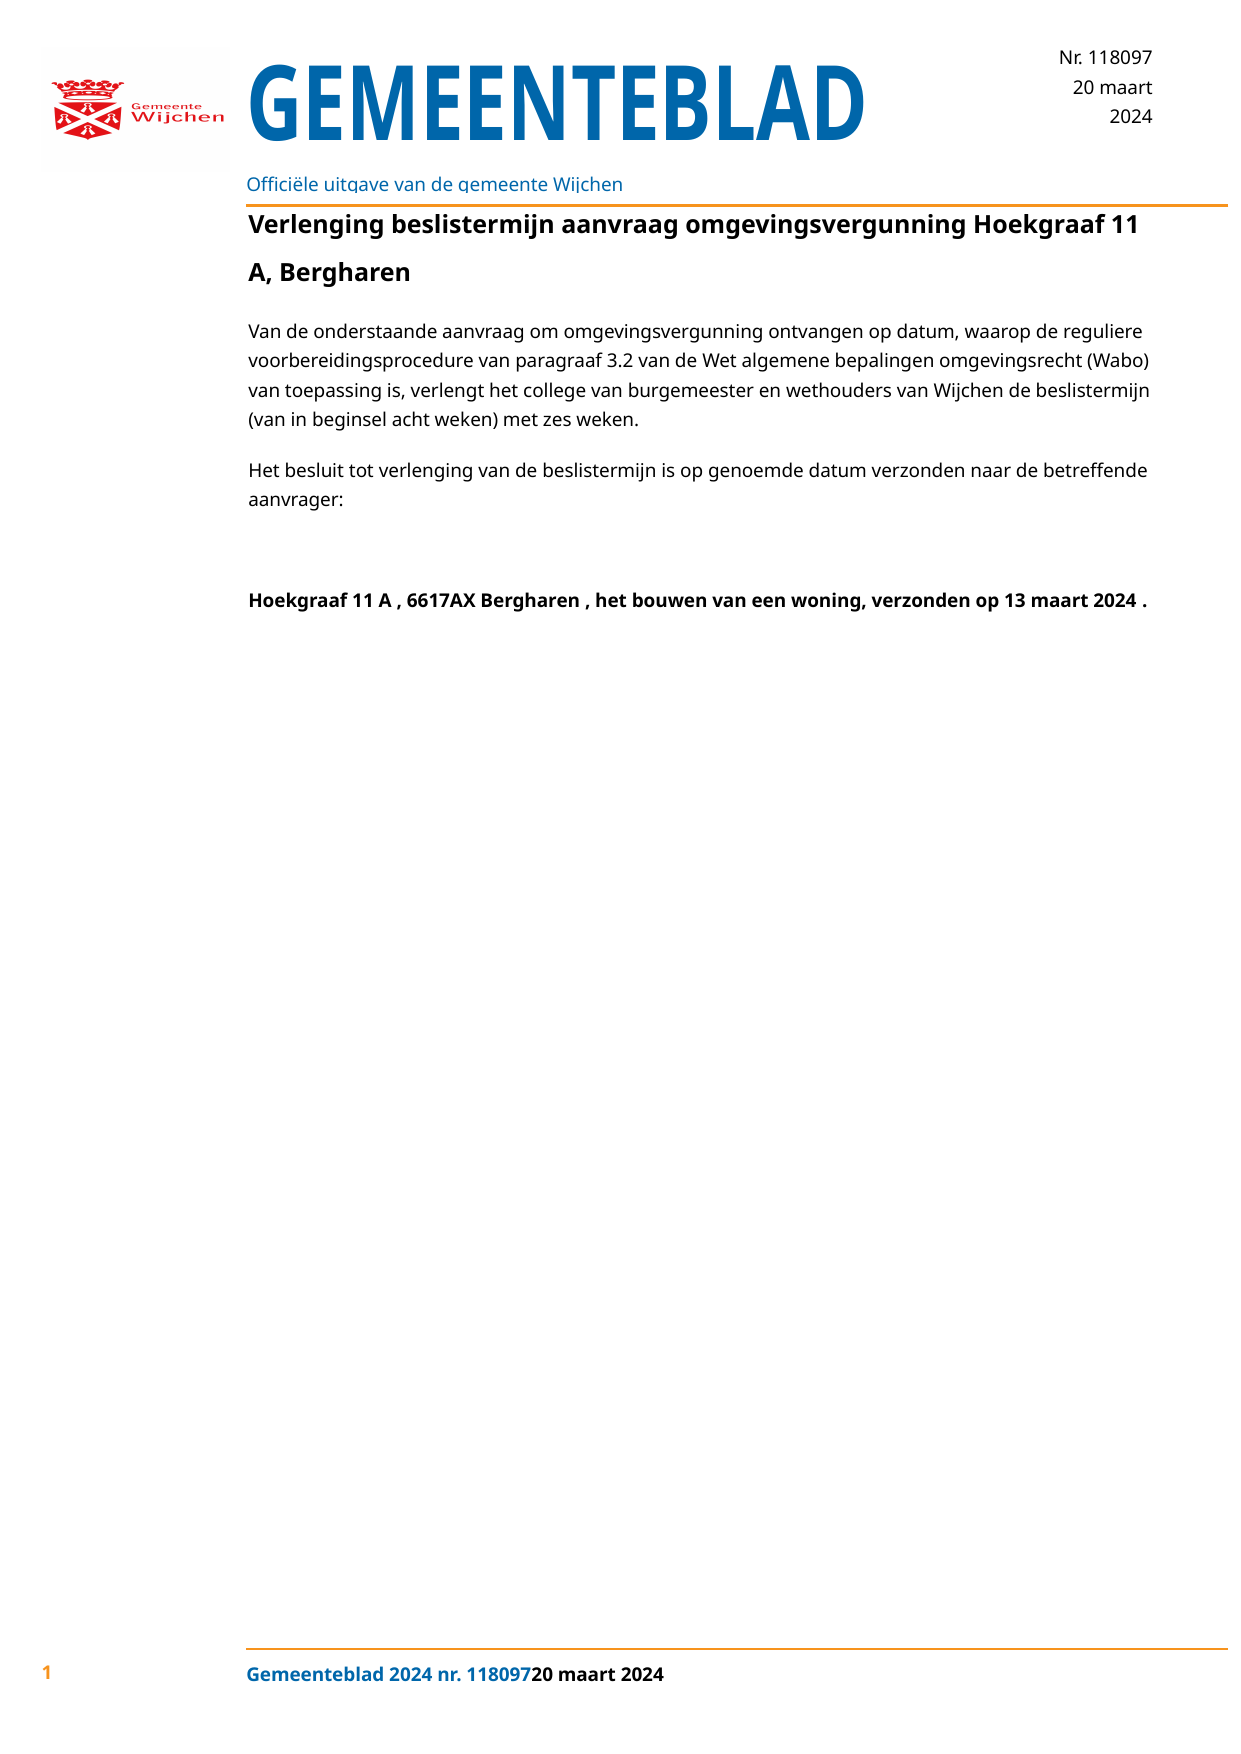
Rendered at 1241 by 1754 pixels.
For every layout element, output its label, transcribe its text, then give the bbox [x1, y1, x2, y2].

text Hoekgraaf 11 A , 6617AX Bergharen , het bouwen van een woning, verzonden op 13 maart 2024 . [248, 587, 1152, 613]
text Van de onderstaande aanvraag om omgevingsvergunning ontvangen op datum, waarop de reguliere voorbereidingsprocedure van paragraaf 3.2 van de Wet algemene bepalingen omgevingsrecht (Wabo) van toepassing is, verlengt het college van burgemeester en wethouders van Wijchen de beslistermijn (van in beginsel acht weken) met zes weken. [248, 318, 1152, 432]
text Het besluit tot verlenging van de beslistermijn is op genoemde datum verzonden naar de betreffende aanvrager: [248, 457, 1152, 512]
picture [41, 47, 231, 172]
text Verlenging beslistermijn aanvraag omgevingsvergunning Hoekgraaf 11 A, Bergharen [248, 207, 1152, 288]
